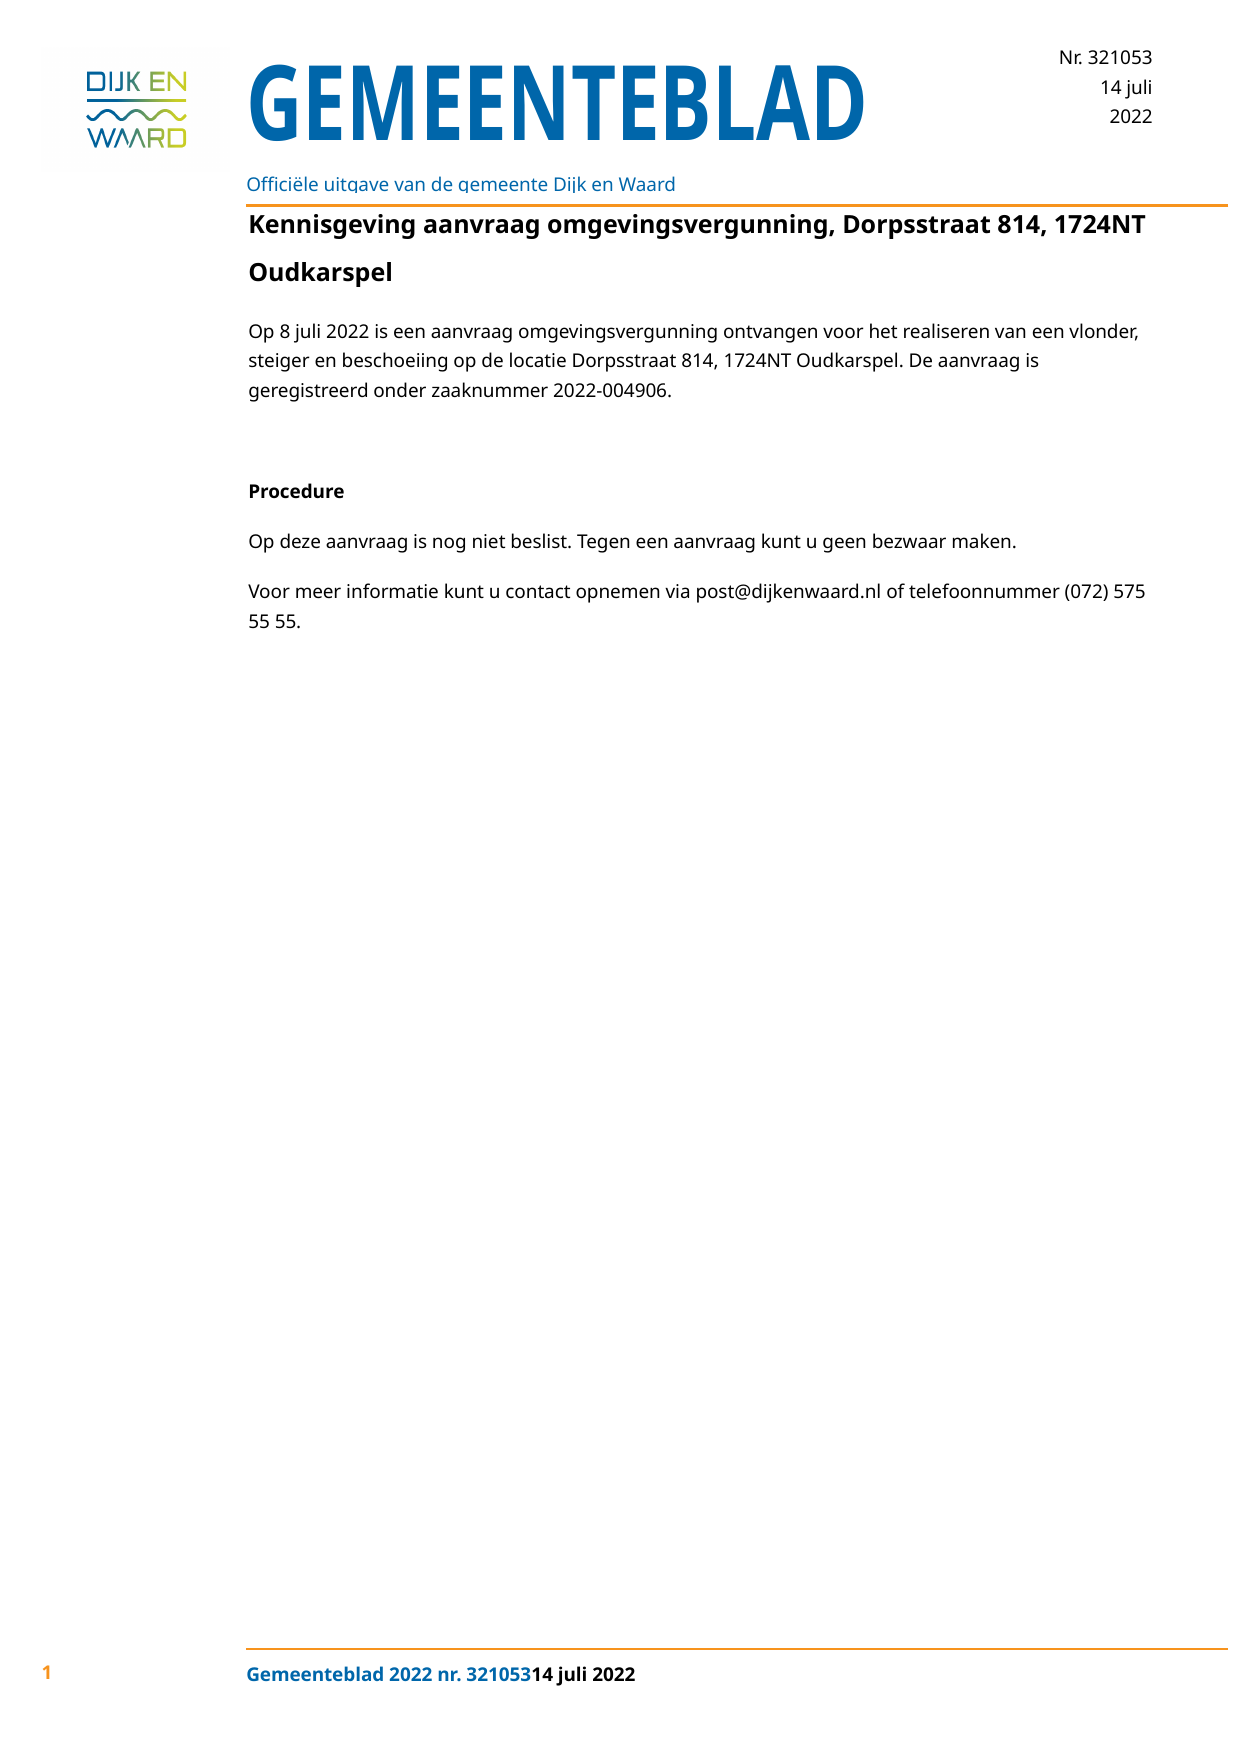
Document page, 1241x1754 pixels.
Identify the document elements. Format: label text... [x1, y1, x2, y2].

picture [41, 47, 231, 172]
text Procedure [248, 478, 1152, 504]
text Op 8 juli 2022 is een aanvraag omgevingsvergunning ontvangen voor het realiseren van een vlonder, steiger en beschoeiing op de locatie Dorpsstraat 814, 1724NT Oudkarspel. De aanvraag is geregistreerd onder zaaknummer 2022-004906. [248, 318, 1152, 403]
text Voor meer informatie kunt u contact opnemen via post@dijkenwaard.nl of telefoonnummer (072) 575 55 55. [248, 579, 1152, 634]
text Op deze aanvraag is nog niet beslist. Tegen een aanvraag kunt u geen bezwaar maken. [248, 528, 1152, 554]
text Kennisgeving aanvraag omgevingsvergunning, Dorpsstraat 814, 1724NT Oudkarspel [248, 207, 1152, 288]
